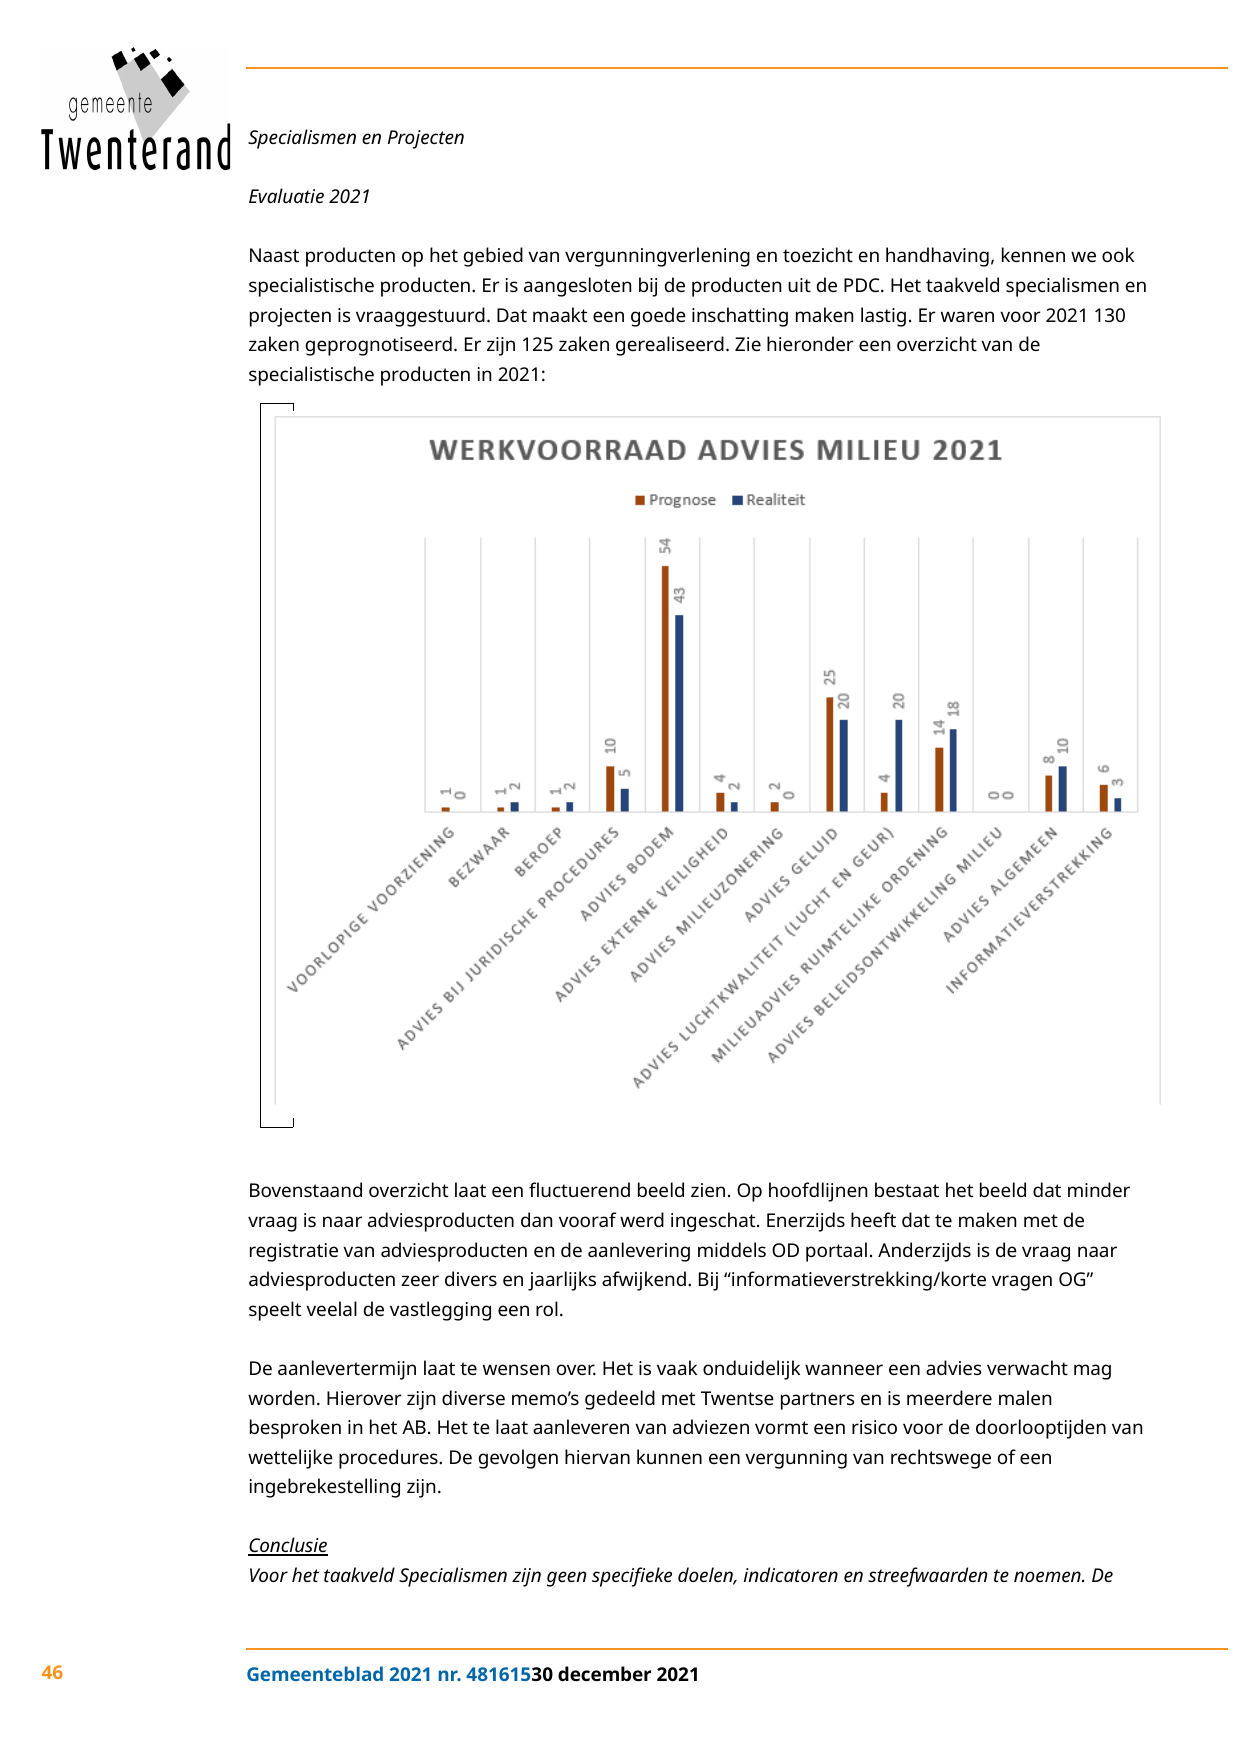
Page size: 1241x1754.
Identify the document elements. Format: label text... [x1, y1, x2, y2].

text Evaluatie 2021 [248, 183, 1152, 209]
text Naast producten op het gebied van vergunningverlening en toezicht en handhaving, kennen we ook specialistische producten. Er is aangesloten bij de producten uit de PDC. Het taakveld specialismen en projecten is vraaggestuurd. Dat maakt een goede inschatting maken lastig. Er waren voor 2021 130 zaken geprognotiseerd. Er zijn 125 zaken gerealiseerd. Zie hieronder een overzicht van de specialistische producten in 2021: [248, 243, 1152, 387]
text Conclusie [248, 1533, 1152, 1558]
text Voor het taakveld Specialismen zijn geen specifieke doelen, indicatoren en streefwaarden te noemen. De [248, 1562, 1152, 1588]
text De aanlevertermijn laat te wensen over. Het is vaak onduidelijk wanneer een advies verwacht mag worden. Hierover zijn diverse memo’s gedeeld met Twentse partners en is meerdere malen besproken in het AB. Het te laat aanleveren van adviezen vormt een risico voor de doorlooptijden van wettelijke procedures. De gevolgen hiervan kunnen een vergunning van rechtswege of een ingebrekestelling zijn. [248, 1355, 1152, 1499]
text Bovenstaand overzicht laat een fluctuerend beeld zien. Op hoofdlijnen bestaat het beeld dat minder vraag is naar adviesproducten dan vooraf werd ingeschat. Enerzijds heeft dat te maken met de registratie van adviesproducten en de aanlevering middels OD portaal. Anderzijds is de vraag naar adviesproducten zeer divers en jaarlijks afwijkend. Bij “informatieverstrekking/korte vragen OG” speelt veelal de vastlegging een rol. [248, 1178, 1152, 1322]
picture [41, 47, 231, 172]
picture [268, 411, 1173, 1118]
text Specialismen en Projecten [248, 124, 1152, 150]
